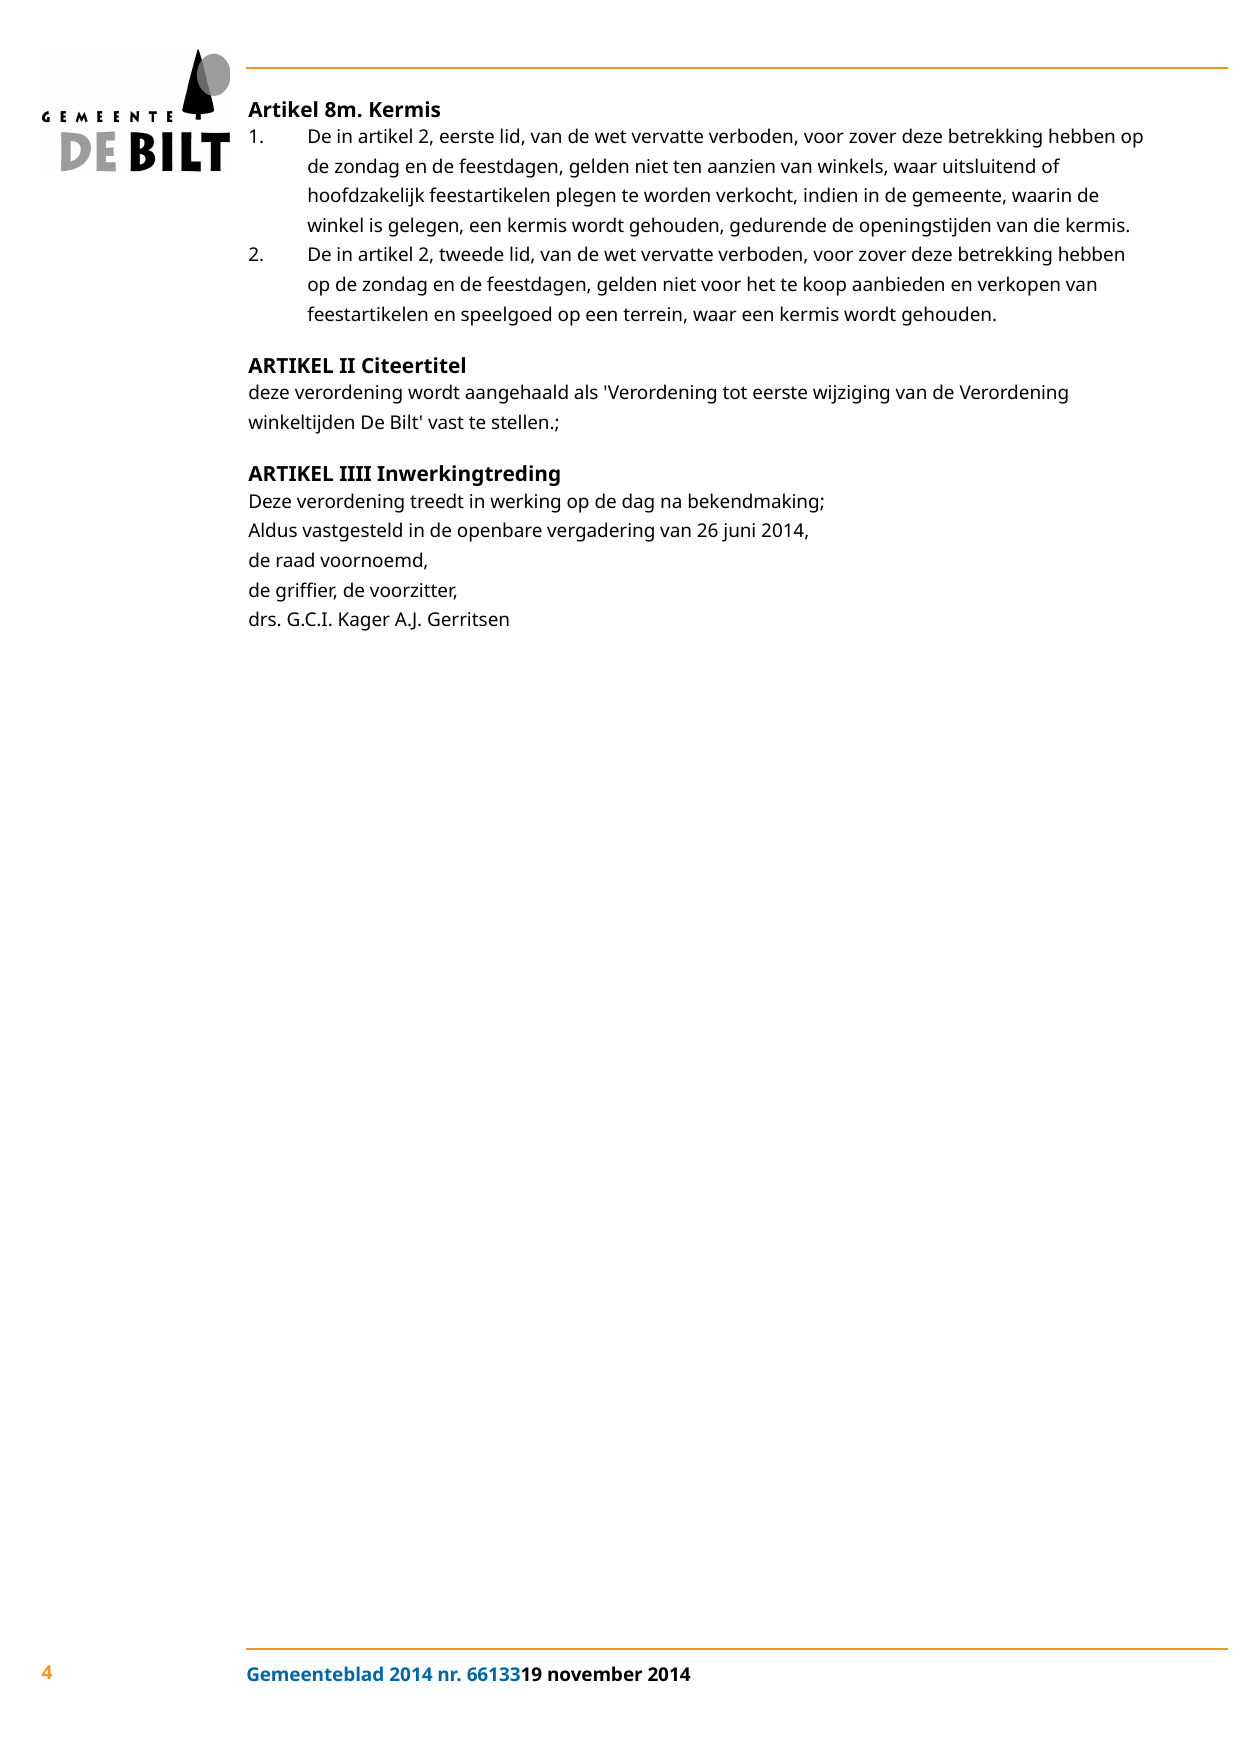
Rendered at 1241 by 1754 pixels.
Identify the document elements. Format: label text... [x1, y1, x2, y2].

text Deze verordening treedt in werking op de dag na bekendmaking; [248, 488, 1152, 514]
text de raad voornoemd, [248, 547, 1152, 573]
text drs. G.C.I. Kager A.J. Gerritsen [248, 606, 1152, 632]
text Aldus vastgesteld in de openbare vergadering van 26 juni 2014, [248, 518, 1152, 543]
text de griffier, de voorzitter, [248, 577, 1152, 602]
text Artikel 8m. Kermis [248, 95, 1152, 123]
picture [41, 47, 231, 172]
list De in artikel 2, tweede lid, van de wet vervatte verboden, voor zover deze betrekking hebben op de zondag en de feestdagen, gelden niet voor het te koop aanbieden en verkopen van feestartikelen en speelgoed op een terrein, waar een kermis wordt gehouden. [248, 242, 1152, 326]
list De in artikel 2, eerste lid, van de wet vervatte verboden, voor zover deze betrekking hebben op de zondag en de feestdagen, gelden niet ten aanzien van winkels, waar uitsluitend of hoofdzakelijk feestartikelen plegen te worden verkocht, indien in de gemeente, waarin de winkel is gelegen, een kermis wordt gehouden, gedurende de openingstijden van die kermis. [248, 123, 1152, 238]
text ARTIKEL II Citeertitel [248, 351, 1152, 379]
text ARTIKEL IIII Inwerkingtreding [248, 459, 1152, 488]
text deze verordening wordt aangehaald als 'Verordening tot eerste wijziging van de Verordening winkeltijden De Bilt' vast te stellen.; [248, 379, 1152, 435]
